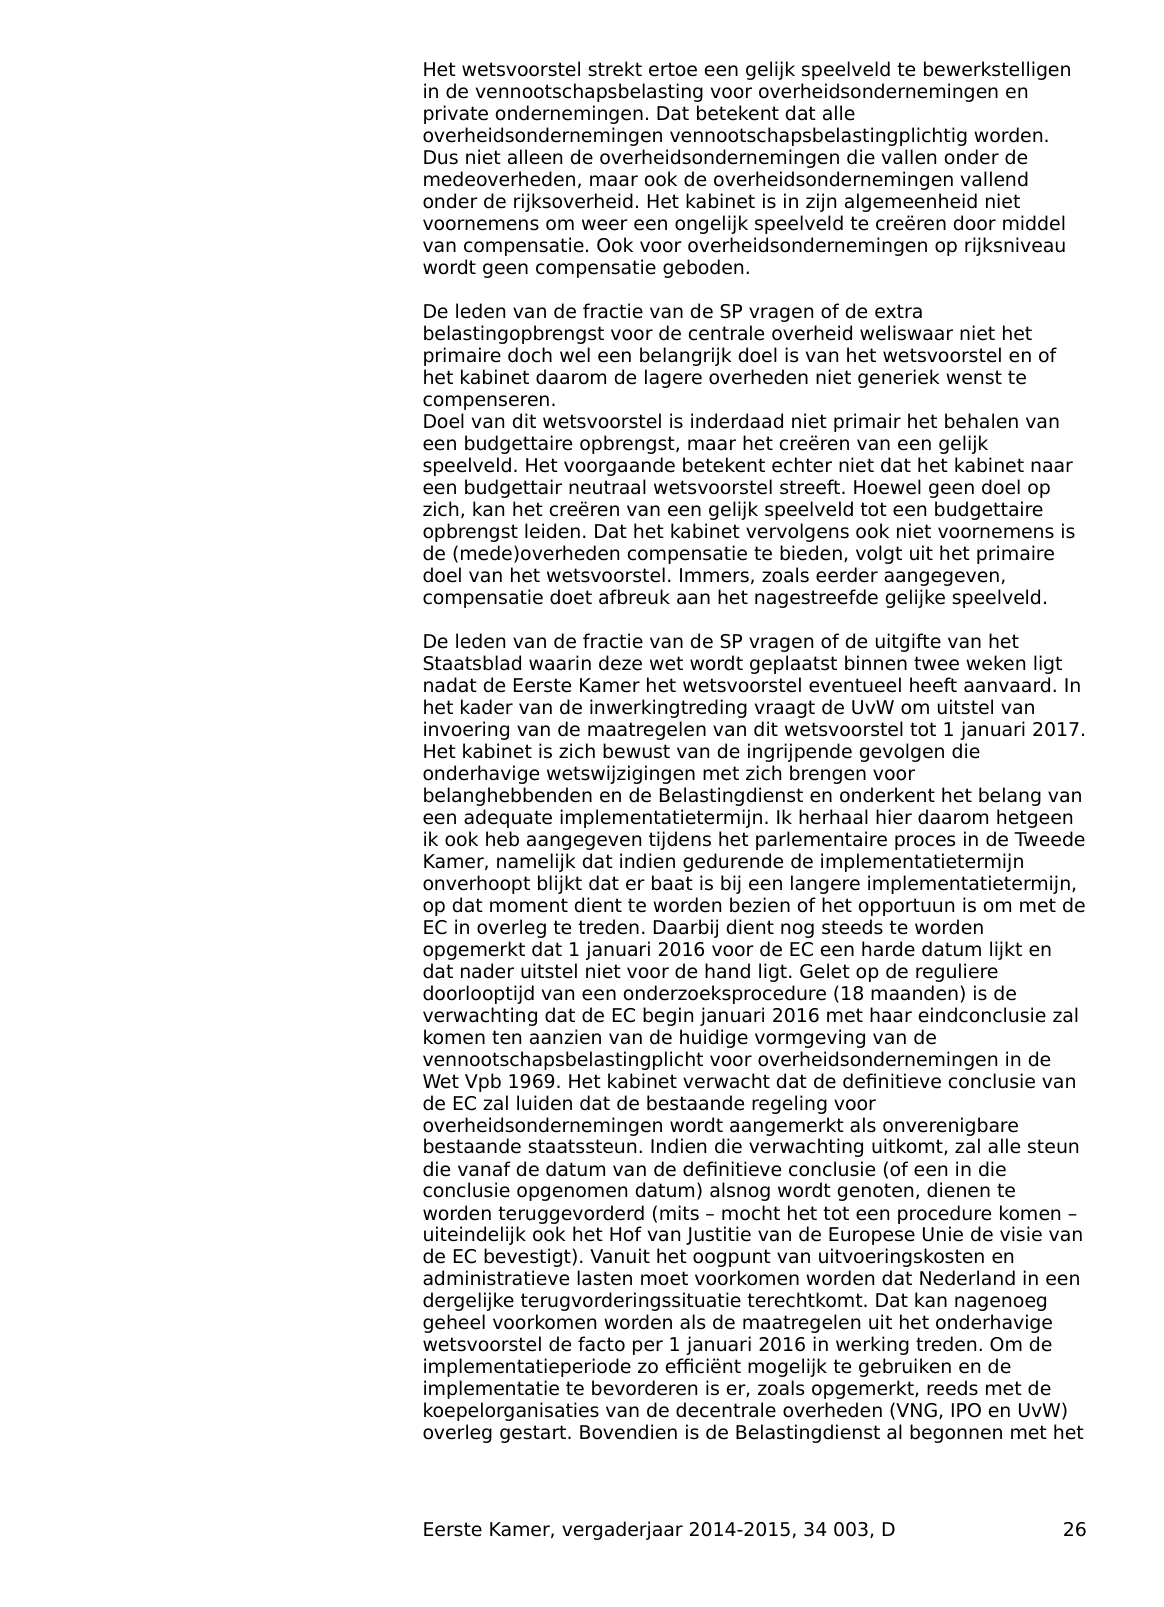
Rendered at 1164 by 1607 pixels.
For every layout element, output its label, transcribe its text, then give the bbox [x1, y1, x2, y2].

text Doel van dit wetsvoorstel is inderdaad niet primair het behalen van een budgettaire opbrengst, maar het creëren van een gelijk speelveld. Het voorgaande betekent echter niet dat het kabinet naar een budgettair neutraal wetsvoorstel streeft. Hoewel geen doel op zich, kan het creëren van een gelijk speelveld tot een budgettaire opbrengst leiden. Dat het kabinet vervolgens ook niet voornemens is de (mede)overheden compensatie te bieden, volgt uit het primaire doel van het wetsvoorstel. Immers, zoals eerder aangegeven, compensatie doet afbreuk aan het nagestreefde gelijke speelveld. [422, 411, 1087, 609]
text De leden van de fractie van de SP vragen of de uitgifte van het Staatsblad waarin deze wet wordt geplaatst binnen twee weken ligt nadat de Eerste Kamer het wetsvoorstel eventueel heeft aanvaard. In het kader van de inwerkingtreding vraagt de UvW om uitstel van invoering van de maatregelen van dit wetsvoorstel tot 1 januari 2017. [422, 631, 1087, 741]
text Het kabinet is zich bewust van de ingrijpende gevolgen die onderhavige wetswijzigingen met zich brengen voor belanghebbenden en de Belastingdienst en onderkent het belang van een adequate implementatietermijn. Ik herhaal hier daarom hetgeen ik ook heb aangegeven tijdens het parlementaire proces in de Tweede Kamer, namelijk dat indien gedurende de implementatietermijn onverhoopt blijkt dat er baat is bij een langere implementatietermijn, op dat moment dient te worden bezien of het opportuun is om met de EC in overleg te treden. Daarbij dient nog steeds te worden opgemerkt dat 1 januari 2016 voor de EC een harde datum lijkt en dat nader uitstel niet voor de hand ligt. Gelet op de reguliere doorlooptijd van een onderzoeksprocedure (18 maanden) is de verwachting dat de EC begin januari 2016 met haar eindconclusie zal komen ten aanzien van de huidige vormgeving van de vennootschapsbelastingplicht voor overheidsondernemingen in de Wet Vpb 1969. Het kabinet verwacht dat de definitieve conclusie van de EC zal luiden dat de bestaande regeling voor overheidsondernemingen wordt aangemerkt als onverenigbare bestaande staatssteun. Indien die verwachting uitkomt, zal alle steun die vanaf de datum van de definitieve conclusie (of een in die conclusie opgenomen datum) alsnog wordt genoten, dienen te worden teruggevorderd (mits – mocht het tot een procedure komen – uiteindelijk ook het Hof van Justitie van de Europese Unie de visie van de EC bevestigt). Vanuit het oogpunt van uitvoeringskosten en administratieve lasten moet voorkomen worden dat Nederland in een dergelijke terugvorderingssituatie terechtkomt. Dat kan nagenoeg geheel voorkomen worden als de maatregelen uit het onderhavige wetsvoorstel de facto per 1 januari 2016 in werking treden. Om de implementatieperiode zo efficiënt mogelijk te gebruiken en de implementatie te bevorderen is er, zoals opgemerkt, reeds met de koepelorganisaties van de decentrale overheden (VNG, IPO en UvW) overleg gestart. Bovendien is de Belastingdienst al begonnen met het [422, 741, 1087, 1444]
text De leden van de fractie van de SP vragen of de extra belastingopbrengst voor de centrale overheid weliswaar niet het primaire doch wel een belangrijk doel is van het wetsvoorstel en of het kabinet daarom de lagere overheden niet generiek wenst te compenseren. [422, 301, 1087, 411]
text Het wetsvoorstel strekt ertoe een gelijk speelveld te bewerkstelligen in de vennootschapsbelasting voor overheidsondernemingen en private ondernemingen. Dat betekent dat alle overheidsondernemingen vennootschapsbelastingplichtig worden. Dus niet alleen de overheidsondernemingen die vallen onder de medeoverheden, maar ook de overheidsondernemingen vallend onder de rijksoverheid. Het kabinet is in zijn algemeenheid niet voornemens om weer een ongelijk speelveld te creëren door middel van compensatie. Ook voor overheidsondernemingen op rijksniveau wordt geen compensatie geboden. [422, 59, 1087, 279]
